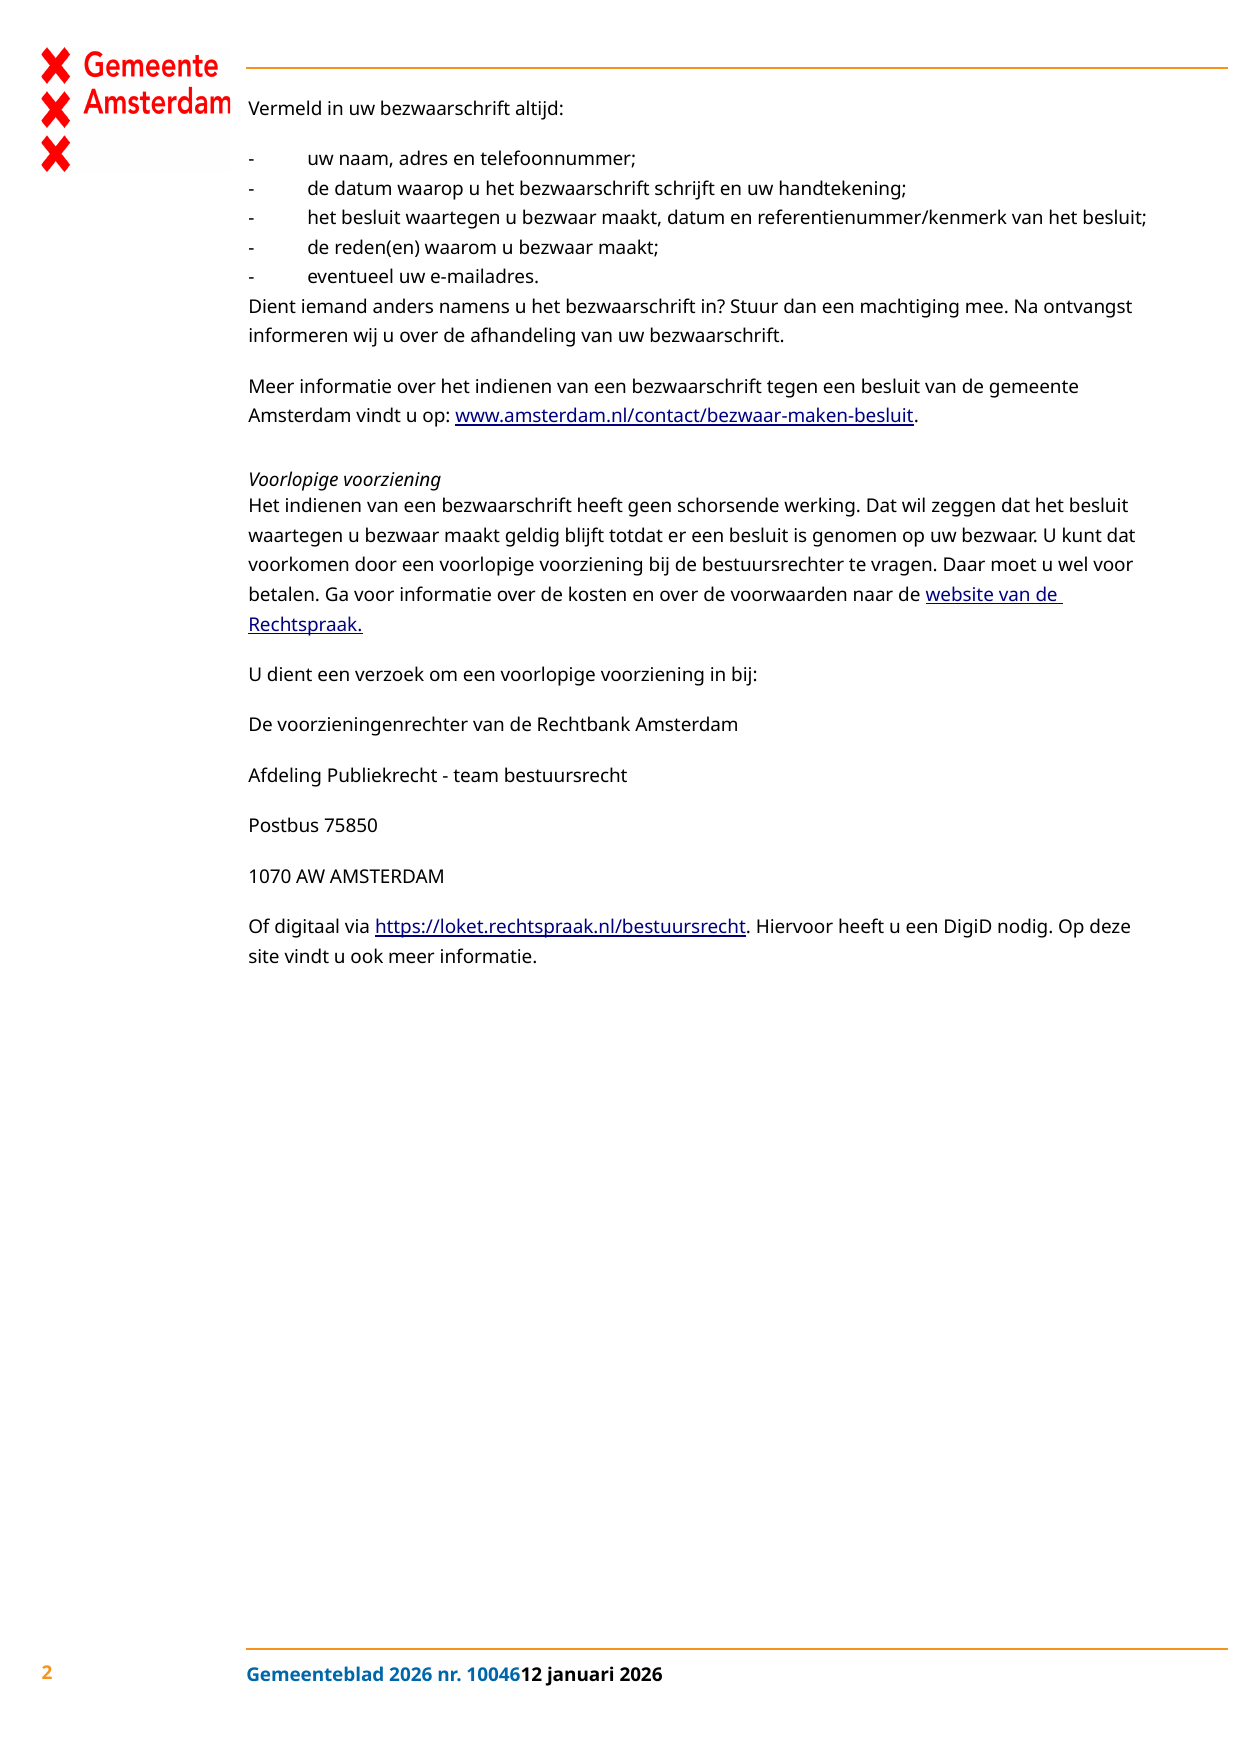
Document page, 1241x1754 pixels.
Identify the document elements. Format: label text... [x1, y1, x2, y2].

list eventueel uw e-mailadres. [248, 263, 1152, 289]
text Voorlopige voorziening [248, 467, 1152, 492]
list de reden(en) waarom u bezwaar maakt; [248, 234, 1152, 260]
picture [41, 47, 231, 172]
text Postbus 75850 [248, 812, 1152, 838]
text Vermeld in uw bezwaarschrift altijd: [248, 95, 1152, 121]
text U dient een verzoek om een voorlopige voorziening in bij: [248, 661, 1152, 687]
list het besluit waartegen u bezwaar maakt, datum en referentienummer/kenmerk van het besluit; [248, 204, 1152, 230]
text Of digitaal via https://loket.rechtspraak.nl/bestuursrecht. Hiervoor heeft u een DigiD nodig. Op deze site vindt u ook meer informatie. [248, 913, 1152, 968]
text De voorzieningenrechter van de Rechtbank Amsterdam [248, 712, 1152, 737]
list uw naam, adres en telefoonnummer; [248, 145, 1152, 171]
text Afdeling Publiekrecht - team bestuursrecht [248, 762, 1152, 788]
text 1070 AW AMSTERDAM [248, 863, 1152, 888]
list de datum waarop u het bezwaarschrift schrijft en uw handtekening; [248, 175, 1152, 201]
text Het indienen van een bezwaarschrift heeft geen schorsende werking. Dat wil zeggen dat het besluit waartegen u bezwaar maakt geldig blijft totdat er een besluit is genomen op uw bezwaar. U kunt dat voorkomen door een voorlopige voorziening bij de bestuursrechter te vragen. Daar moet u wel voor betalen. Ga voor informatie over de kosten en over de voorwaarden naar de website van de Rechtspraak. [248, 492, 1152, 636]
text Meer informatie over het indienen van een bezwaarschrift tegen een besluit van de gemeente Amsterdam vindt u op: www.amsterdam.nl/contact/bezwaar-maken-besluit. [248, 373, 1152, 428]
text Dient iemand anders namens u het bezwaarschrift in? Stuur dan een machtiging mee. Na ontvangst informeren wij u over de afhandeling van uw bezwaarschrift. [248, 293, 1152, 348]
